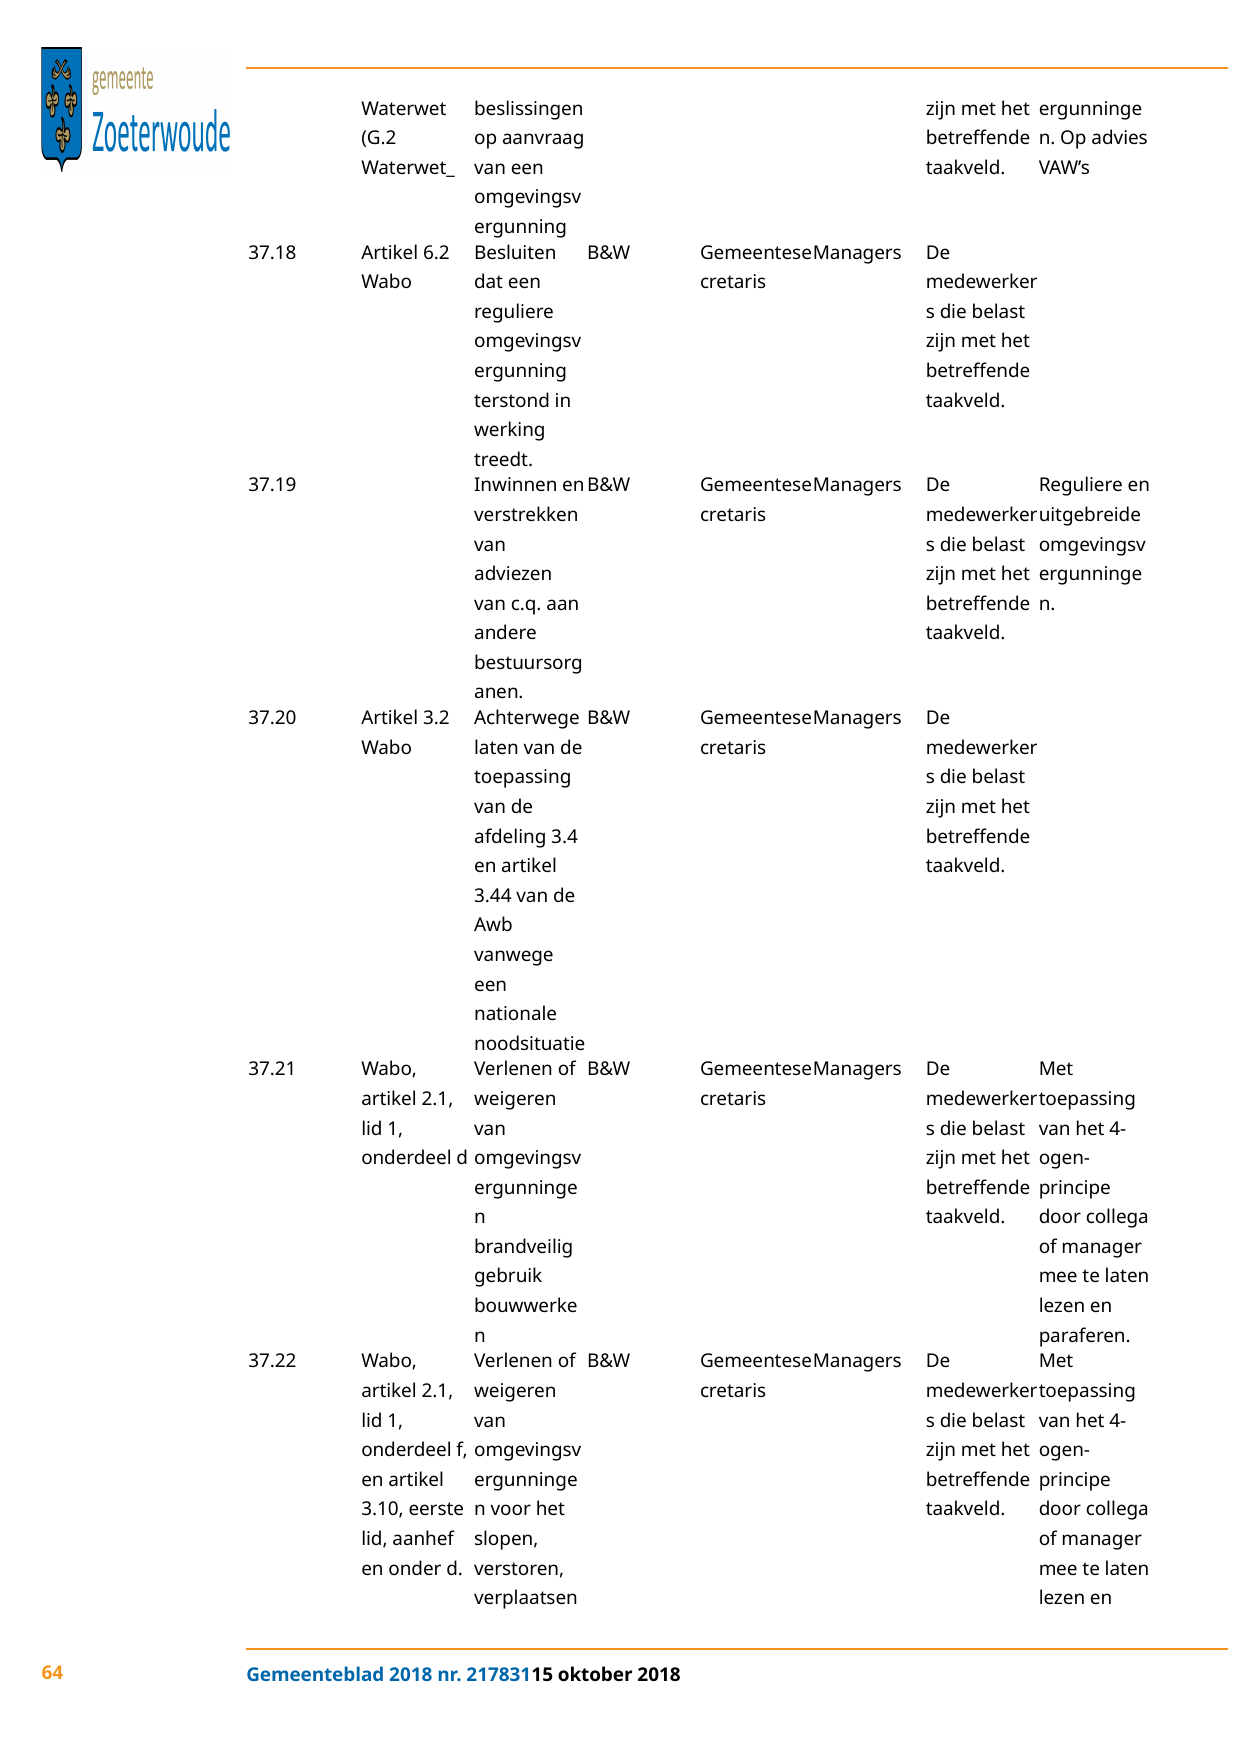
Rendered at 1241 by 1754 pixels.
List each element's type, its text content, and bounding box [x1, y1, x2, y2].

table_cell Gemeentesecretaris [700, 239, 813, 472]
table_cell B&W [587, 1348, 700, 1610]
table_cell De medewerkers die belast zijn met het betreffende taakveld. [926, 1056, 1038, 1348]
table_cell Artikel 3.2 Wabo [361, 705, 474, 1056]
table_cell [248, 95, 361, 239]
table_cell Gemeentesecretaris [700, 705, 813, 1056]
table_cell Verlenen of weigeren van omgevingsvergunningen brandveilig gebruik bouwwerken [474, 1056, 587, 1348]
table_cell [1039, 239, 1152, 472]
table_cell Managers [813, 1348, 926, 1610]
table_cell Managers [813, 705, 926, 1056]
table_cell Artikel 6.2 Wabo [361, 239, 474, 472]
table_cell 37.20 [248, 705, 361, 1056]
table_cell Verlenen of weigeren van omgevingsvergunningen voor het slopen, verstoren, verplaatsen [474, 1348, 587, 1610]
table_cell [587, 95, 700, 239]
table_cell B&W [587, 472, 700, 704]
table_cell De medewerkers die belast zijn met het betreffende taakveld. [926, 239, 1038, 472]
table_cell [700, 95, 813, 239]
table_cell ergunningen. Op advies VAW’s [1039, 95, 1152, 239]
table_cell Managers [813, 472, 926, 704]
table_cell De medewerkers die belast zijn met het betreffende taakveld. [926, 472, 1038, 704]
table_cell Managers [813, 239, 926, 472]
table_cell Managers [813, 1056, 926, 1348]
table_cell Wabo, artikel 2.1, lid 1, onderdeel d [361, 1056, 474, 1348]
table_cell Gemeentesecretaris [700, 472, 813, 704]
table_cell Reguliere en uitgebreide omgevingsvergunningen. [1039, 472, 1152, 704]
table_cell Met toepassing van het 4-ogen-principe door collega of manager mee te laten lezen en paraferen. [1039, 1056, 1152, 1348]
table_cell Besluiten dat een reguliere omgevingsvergunning terstond in werking treedt. [474, 239, 587, 472]
table_cell Inwinnen en verstrekken van adviezen van c.q. aan andere bestuursorganen. [474, 472, 587, 704]
table_cell Gemeentesecretaris [700, 1348, 813, 1610]
table_cell [813, 95, 926, 239]
table_cell De medewerkers die belast zijn met het betreffende taakveld. [926, 705, 1038, 1056]
table_cell Achterwege laten van de toepassing van de afdeling 3.4 en artikel 3.44 van de Awb vanwege een nationale noodsituatie [474, 705, 587, 1056]
table_cell beslissingen op aanvraag van een omgevingsvergunning [474, 95, 587, 239]
table_cell zijn met het betreffende taakveld. [926, 95, 1038, 239]
table_cell Met toepassing van het 4-ogen-principe door collega of manager mee te laten lezen en [1039, 1348, 1152, 1610]
table_cell De medewerkers die belast zijn met het betreffende taakveld. [926, 1348, 1038, 1610]
table_cell 37.22 [248, 1348, 361, 1610]
table_cell B&W [587, 239, 700, 472]
table_cell 37.18 [248, 239, 361, 472]
picture [41, 47, 231, 172]
table_cell 37.19 [248, 472, 361, 704]
table_cell Gemeentesecretaris [700, 1056, 813, 1348]
table_cell [361, 472, 474, 704]
table_cell B&W [587, 705, 700, 1056]
table_cell [1039, 705, 1152, 1056]
table_cell B&W [587, 1056, 700, 1348]
table_cell Wabo, artikel 2.1, lid 1, onderdeel f, en artikel 3.10, eerste lid, aanhef en onder d. [361, 1348, 474, 1610]
table_cell 37.21 [248, 1056, 361, 1348]
table_cell Waterwet (G.2 Waterwet_ [361, 95, 474, 239]
